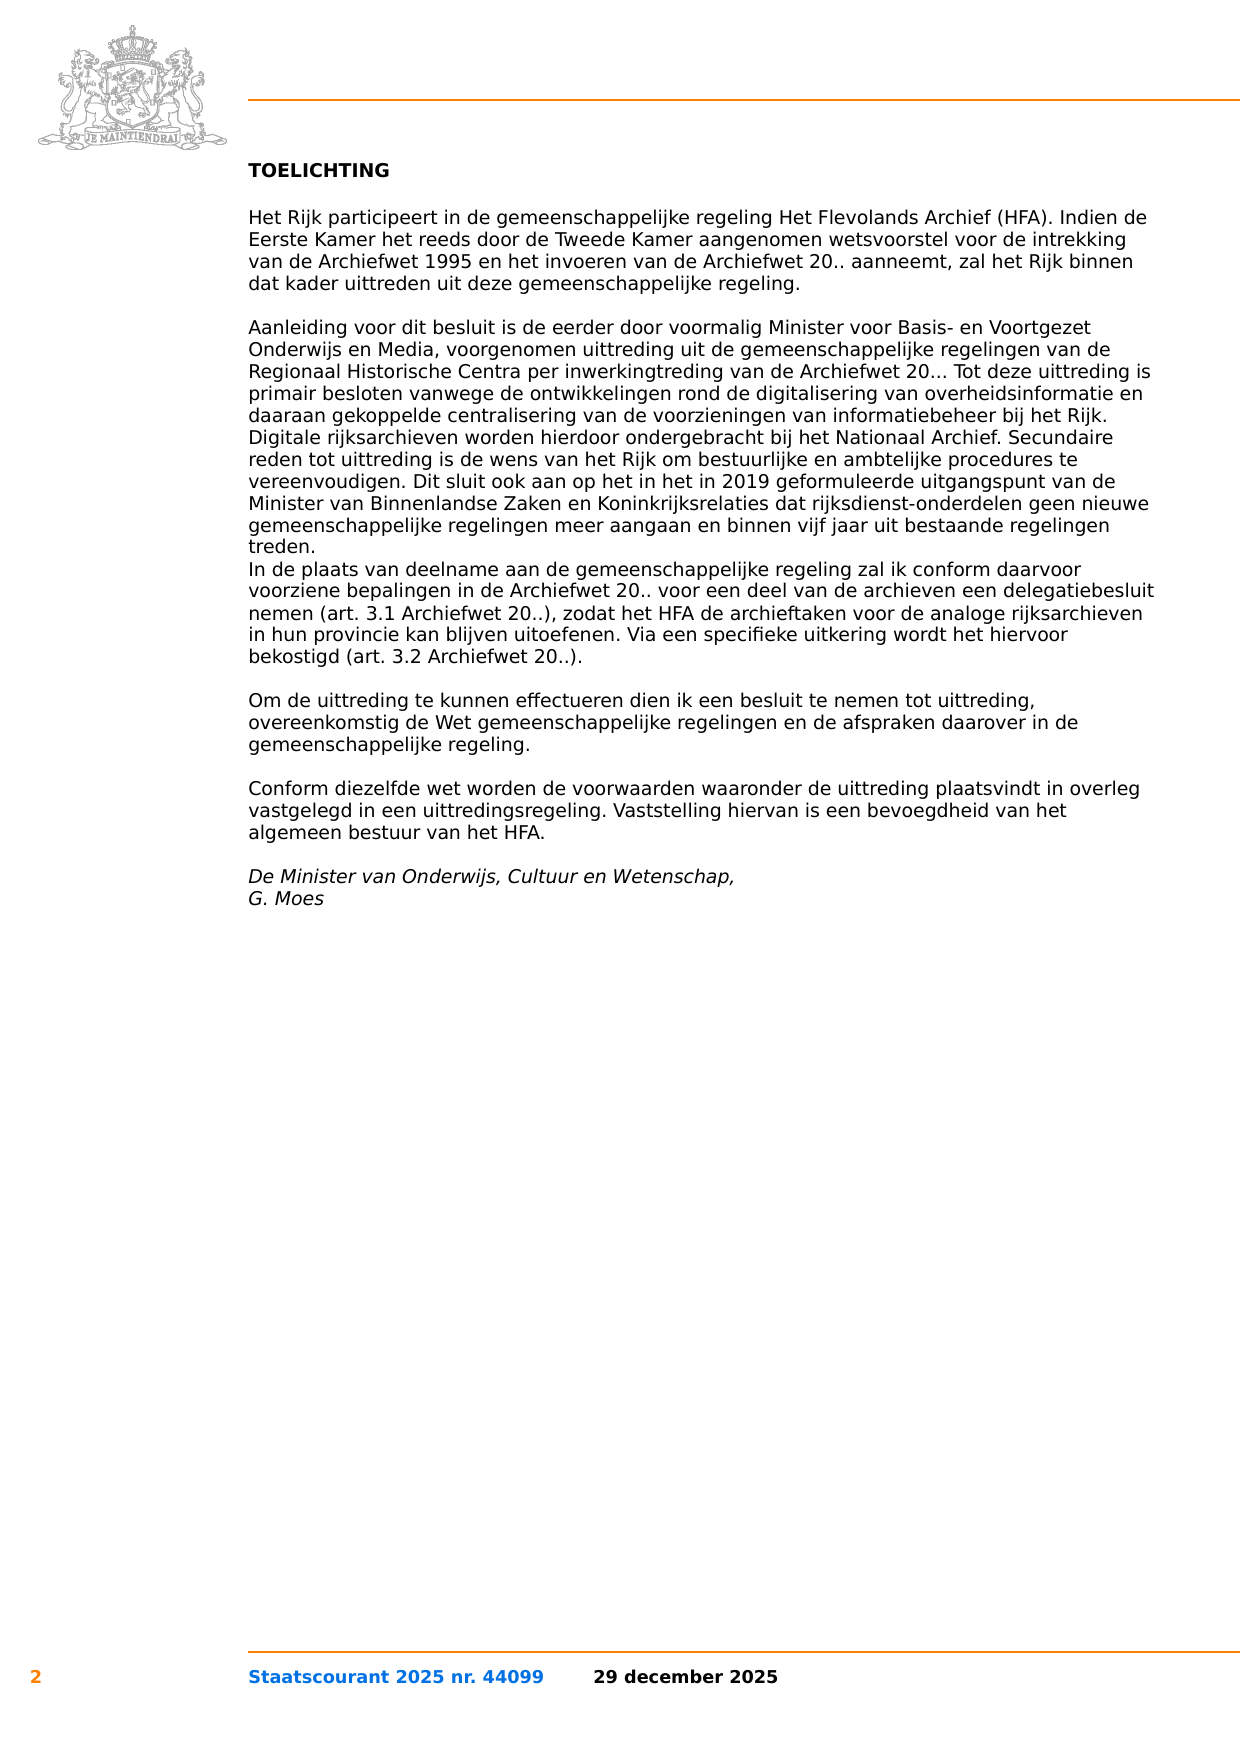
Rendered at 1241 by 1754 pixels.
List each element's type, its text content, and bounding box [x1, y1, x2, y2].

text De Minister van Onderwijs, Cultuur en Wetenschap, G. Moes [248, 866, 1163, 910]
text Conform diezelfde wet worden de voorwaarden waaronder de uittreding plaatsvindt in overleg vastgelegd in een uittredingsregeling. Vaststelling hiervan is een bevoegdheid van het algemeen bestuur van het HFA. [248, 778, 1163, 844]
text In de plaats van deelname aan de gemeenschappelijke regeling zal ik conform daarvoor voorziene bepalingen in de Archiefwet 20.. voor een deel van de archieven een delegatiebesluit nemen (art. 3.1 Archiefwet 20..), zodat het HFA de archieftaken voor de analoge rijksarchieven in hun provincie kan blijven uitoefenen. Via een specifieke uitkering wordt het hiervoor bekostigd (art. 3.2 Archiefwet 20..). [248, 558, 1163, 668]
picture [38, 25, 227, 150]
text Om de uittreding te kunnen effectueren dien ik een besluit te nemen tot uittreding, overeenkomstig de Wet gemeenschappelijke regelingen en de afspraken daarover in de gemeenschappelijke regeling. [248, 690, 1163, 756]
text Het Rijk participeert in de gemeenschappelijke regeling Het Flevolands Archief (HFA). Indien de Eerste Kamer het reeds door de Tweede Kamer aangenomen wetsvoorstel voor de intrekking van de Archiefwet 1995 en het invoeren van de Archiefwet 20.. aanneemt, zal het Rijk binnen dat kader uittreden uit deze gemeenschappelijke regeling. [248, 207, 1163, 295]
subtitle TOELICHTING [248, 160, 1163, 182]
text Aanleiding voor dit besluit is de eerder door voormalig Minister voor Basis- en Voortgezet Onderwijs en Media, voorgenomen uittreding uit de gemeenschappelijke regelingen van de Regionaal Historische Centra per inwerkingtreding van de Archiefwet 20... Tot deze uittreding is primair besloten vanwege de ontwikkelingen rond de digitalisering van overheidsinformatie en daaraan gekoppelde centralisering van de voorzieningen van informatiebeheer bij het Rijk. Digitale rijksarchieven worden hierdoor ondergebracht bij het Nationaal Archief. Secundaire reden tot uittreding is de wens van het Rijk om bestuurlijke en ambtelijke procedures te vereenvoudigen. Dit sluit ook aan op het in het in 2019 geformuleerde uitgangspunt van de Minister van Binnenlandse Zaken en Koninkrijksrelaties dat rijksdienst-onderdelen geen nieuwe gemeenschappelijke regelingen meer aangaan en binnen vijf jaar uit bestaande regelingen treden. [248, 317, 1163, 558]
